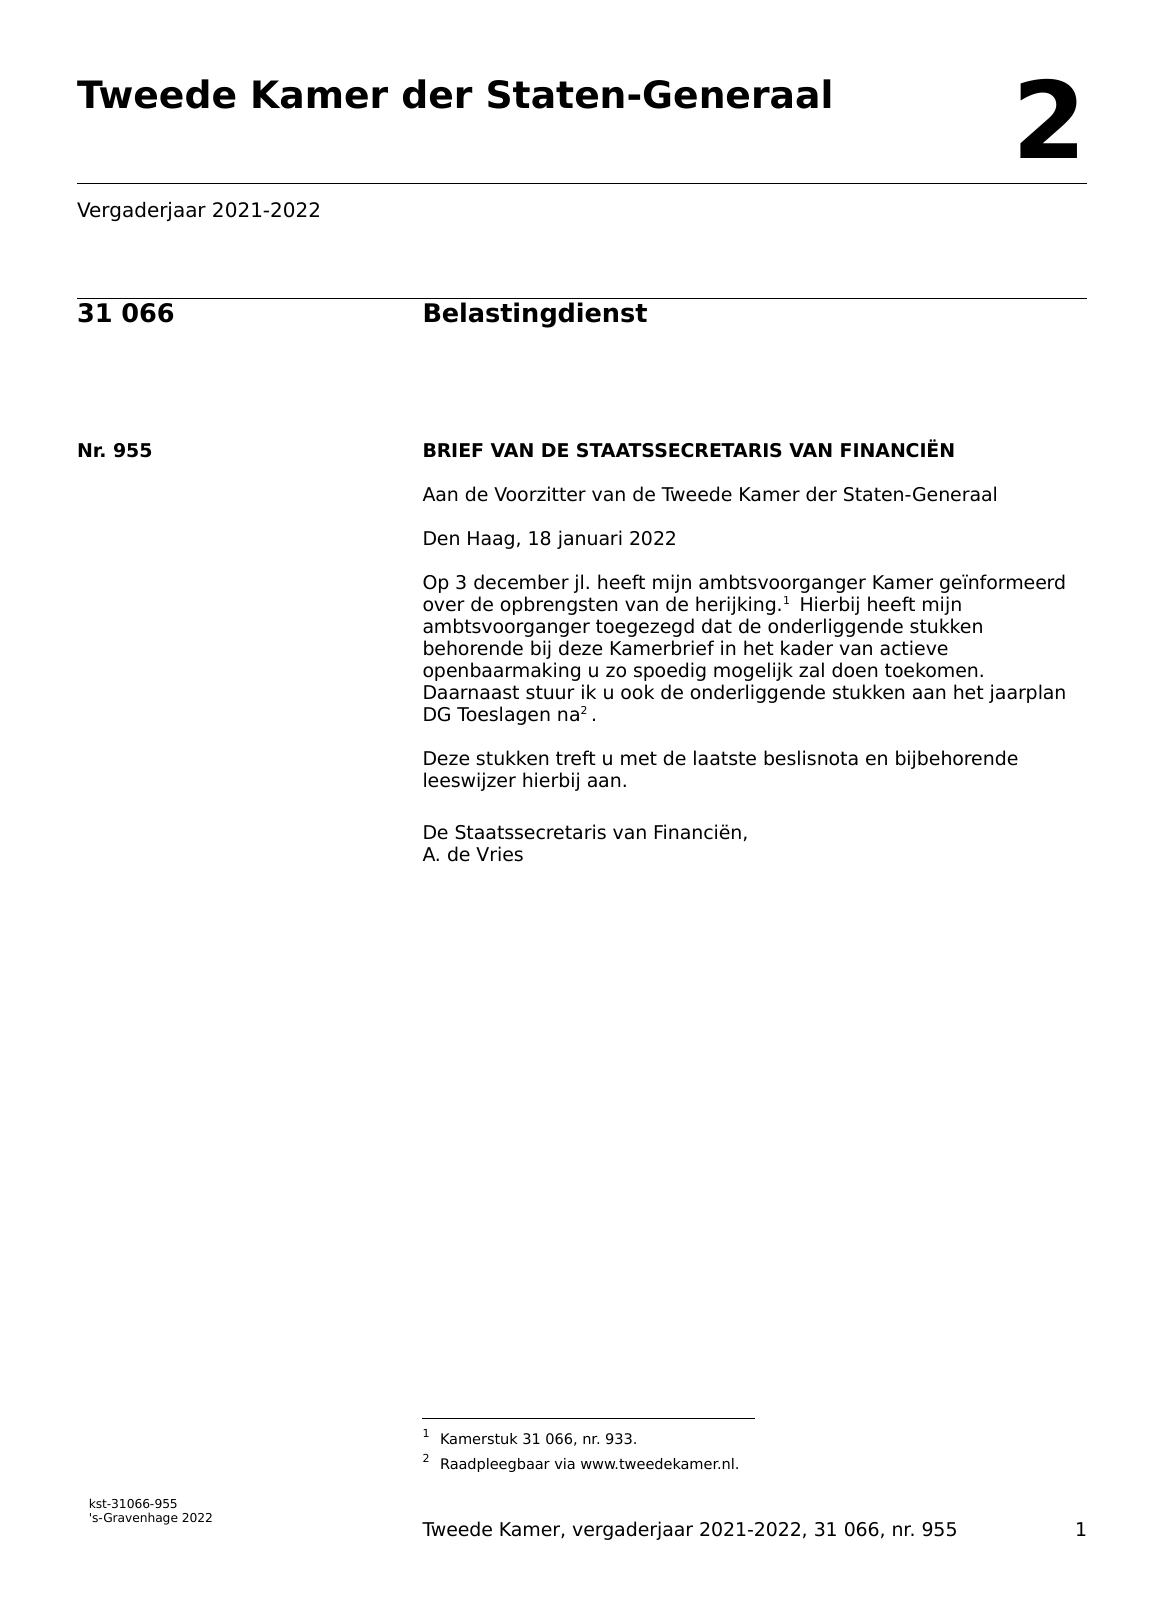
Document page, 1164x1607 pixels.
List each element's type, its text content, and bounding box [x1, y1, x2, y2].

text Raadpleegbaar via www.tweedekamer.nl. [422, 1452, 1087, 1474]
table_cell Vergaderjaar 2021-2022 [77, 184, 1087, 298]
text Kamerstuk 31 066, nr. 933. [422, 1427, 1087, 1449]
table_header 2 [886, 59, 1087, 183]
text kst-31066-955 [88, 1497, 323, 1511]
table_header Tweede Kamer der Staten-Generaal [77, 59, 886, 183]
subtitle Nr. 955 BRIEF VAN DE STAATSSECRETARIS VAN FINANCIËN [77, 440, 1087, 462]
text Op 3 december jl. heeft mijn ambtsvoorganger Kamer geïnformeerd over de opbrengsten van de herijking. Hierbij heeft mijn ambtsvoorganger toegezegd dat de onderliggende stukken behorende bij deze Kamerbrief in het kader van actieve openbaarmaking u zo spoedig mogelijk zal doen toekomen. Daarnaast stuur ik u ook de onderliggende stukken aan het jaarplan DG Toeslagen na. [422, 572, 1087, 726]
text 's-Gravenhage 2022 [88, 1511, 323, 1525]
subtitle 31 066 Belastingdienst [77, 299, 1087, 329]
text Den Haag, 18 januari 2022 [422, 528, 1087, 550]
text Deze stukken treft u met de laatste beslisnota en bijbehorende leeswijzer hierbij aan. [422, 748, 1087, 792]
text Aan de Voorzitter van de Tweede Kamer der Staten-Generaal [422, 484, 1087, 506]
text De Staatssecretaris van Financiën, A. de Vries [422, 822, 1087, 866]
